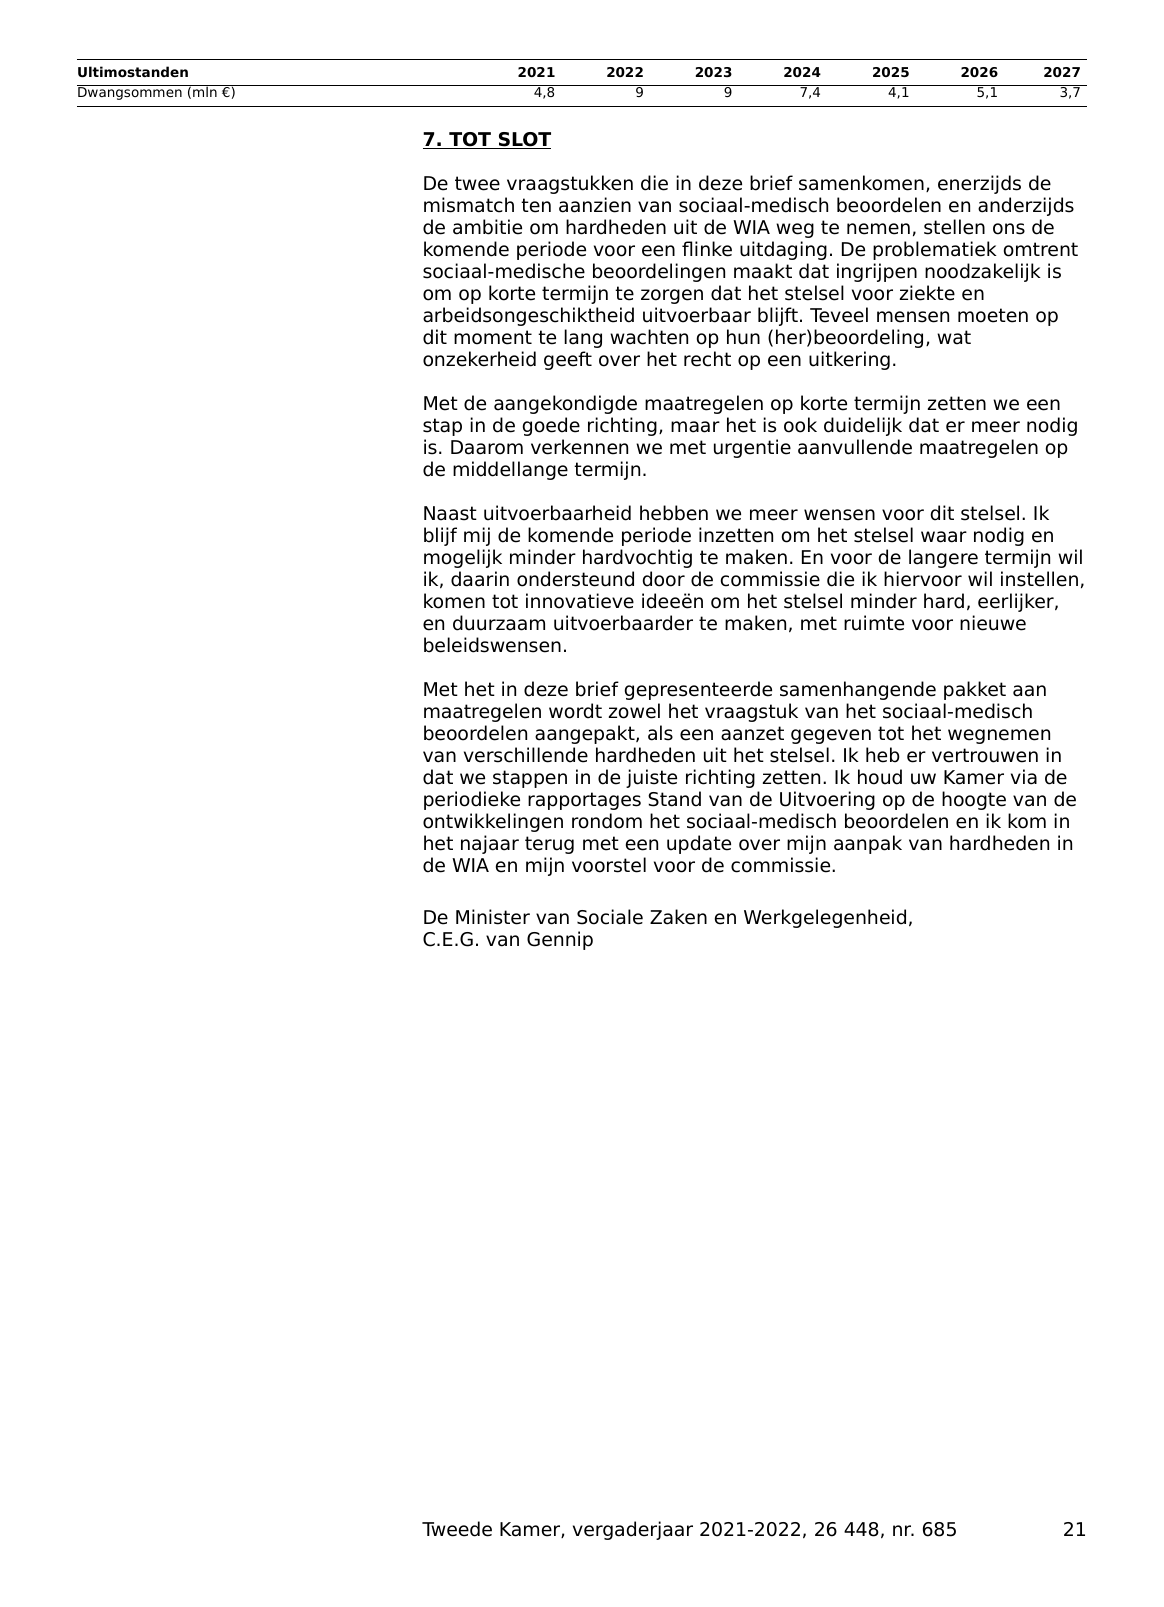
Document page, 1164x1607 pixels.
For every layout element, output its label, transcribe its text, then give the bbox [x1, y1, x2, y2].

table_cell 7,4 [738, 86, 827, 106]
table_header 2023 [650, 60, 738, 85]
table_header 2021 [473, 60, 561, 85]
table_header Ultimostanden [77, 60, 472, 85]
table_cell 4,8 [473, 86, 561, 106]
text Met het in deze brief gepresenteerde samenhangende pakket aan maatregelen wordt zowel het vraagstuk van het sociaal-medisch beoordelen aangepakt, als een aanzet gegeven tot het wegnemen van verschillende hardheden uit het stelsel. Ik heb er vertrouwen in dat we stappen in de juiste richting zetten. Ik houd uw Kamer via de periodieke rapportages Stand van de Uitvoering op de hoogte van de ontwikkelingen rondom het sociaal-medisch beoordelen en ik kom in het najaar terug met een update over mijn aanpak van hardheden in de WIA en mijn voorstel voor de commissie. [422, 679, 1087, 877]
table_cell 3,7 [1004, 86, 1087, 106]
table_cell 9 [650, 86, 738, 106]
text De twee vraagstukken die in deze brief samenkomen, enerzijds de mismatch ten aanzien van sociaal-medisch beoordelen en anderzijds de ambitie om hardheden uit de WIA weg te nemen, stellen ons de komende periode voor een flinke uitdaging. De problematiek omtrent sociaal-medische beoordelingen maakt dat ingrijpen noodzakelijk is om op korte termijn te zorgen dat het stelsel voor ziekte en arbeidsongeschiktheid uitvoerbaar blijft. Teveel mensen moeten op dit moment te lang wachten op hun (her)beoordeling, wat onzekerheid geeft over het recht op een uitkering. [422, 173, 1087, 371]
table_cell Dwangsommen (mln €) [77, 86, 472, 106]
table_header 2025 [827, 60, 915, 85]
table_cell 9 [561, 86, 649, 106]
table_cell 5,1 [915, 86, 1004, 106]
table_header 2026 [915, 60, 1004, 85]
text Met de aangekondigde maatregelen op korte termijn zetten we een stap in de goede richting, maar het is ook duidelijk dat er meer nodig is. Daarom verkennen we met urgentie aanvullende maatregelen op de middellange termijn. [422, 393, 1087, 481]
text Naast uitvoerbaarheid hebben we meer wensen voor dit stelsel. Ik blijf mij de komende periode inzetten om het stelsel waar nodig en mogelijk minder hardvochtig te maken. En voor de langere termijn wil ik, daarin ondersteund door de commissie die ik hiervoor wil instellen, komen tot innovatieve ideeën om het stelsel minder hard, eerlijker, en duurzaam uitvoerbaarder te maken, met ruimte voor nieuwe beleidswensen. [422, 503, 1087, 657]
table_cell 4,1 [827, 86, 915, 106]
subtitle 7. TOT SLOT [422, 129, 1087, 151]
table_header 2024 [738, 60, 827, 85]
table_header 2027 [1004, 60, 1087, 85]
table_header 2022 [561, 60, 649, 85]
text De Minister van Sociale Zaken en Werkgelegenheid, C.E.G. van Gennip [422, 907, 1087, 951]
